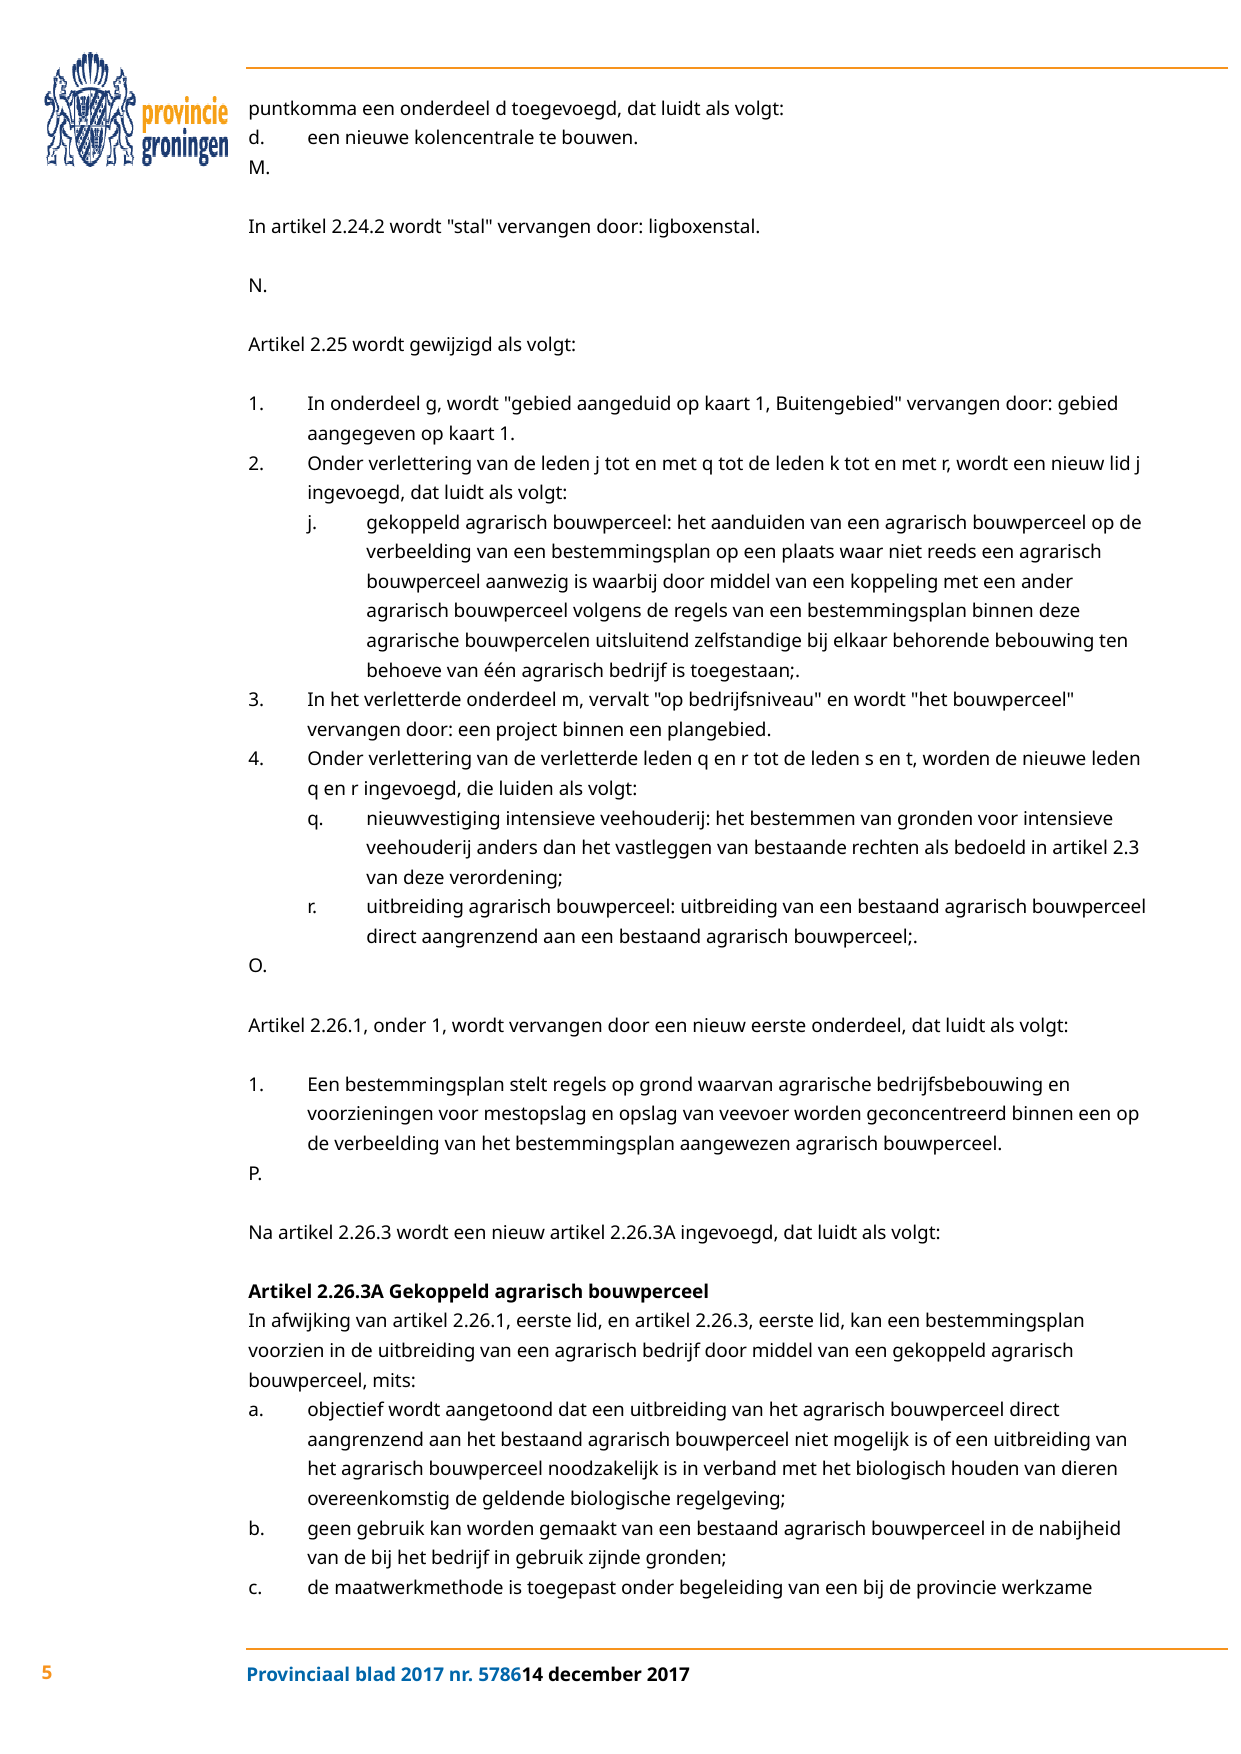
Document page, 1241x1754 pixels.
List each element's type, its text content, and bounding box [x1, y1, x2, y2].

text In afwijking van artikel 2.26.1, eerste lid, en artikel 2.26.3, eerste lid, kan een bestemmingsplan voorzien in de uitbreiding van een agrarisch bedrijf door middel van een gekoppeld agrarisch bouwperceel, mits: [248, 1308, 1152, 1393]
list Onder verlettering van de leden j tot en met q tot de leden k tot en met r, wordt een nieuw lid j ingevoegd, dat luidt als volgt: [248, 450, 1152, 505]
text P. [248, 1160, 1152, 1186]
text Artikel 2.25 wordt gewijzigd als volgt: [248, 331, 1152, 357]
list uitbreiding agrarisch bouwperceel: uitbreiding van een bestaand agrarisch bouwperceel direct aangrenzend aan een bestaand agrarisch bouwperceel;. [307, 893, 1152, 949]
list Onder verlettering van de verletterde leden q en r tot de leden s en t, worden de nieuwe leden q en r ingevoegd, die luiden als volgt: [248, 746, 1152, 801]
list gekoppeld agrarisch bouwperceel: het aanduiden van een agrarisch bouwperceel op de verbeelding van een bestemmingsplan op een plaats waar niet reeds een agrarisch bouwperceel aanwezig is waarbij door middel van een koppeling met een ander agrarisch bouwperceel volgens de regels van een bestemmingsplan binnen deze agrarische bouwpercelen uitsluitend zelfstandige bij elkaar behorende bebouwing ten behoeve van één agrarisch bedrijf is toegestaan;. [307, 509, 1152, 683]
list nieuwvestiging intensieve veehouderij: het bestemmen van gronden voor intensieve veehouderij anders dan het vastleggen van bestaande rechten als bedoeld in artikel 2.3 van deze verordening; [307, 805, 1152, 890]
list In onderdeel g, wordt "gebied aangeduid op kaart 1, Buitengebied" vervangen door: gebied aangegeven op kaart 1. [248, 391, 1152, 446]
list In het verletterde onderdeel m, vervalt "op bedrijfsniveau" en wordt "het bouwperceel" vervangen door: een project binnen een plangebied. [248, 686, 1152, 742]
text Artikel 2.26.3A Gekoppeld agrarisch bouwperceel [248, 1278, 1152, 1304]
list de maatwerkmethode is toegepast onder begeleiding van een bij de provincie werkzame [248, 1574, 1152, 1600]
text puntkomma een onderdeel d toegevoegd, dat luidt als volgt: [248, 95, 1152, 121]
text N. [248, 272, 1152, 298]
list geen gebruik kan worden gemaakt van een bestaand agrarisch bouwperceel in de nabijheid van de bij het bedrijf in gebruik zijnde gronden; [248, 1515, 1152, 1570]
text In artikel 2.24.2 wordt "stal" vervangen door: ligboxenstal. [248, 213, 1152, 239]
list objectief wordt aangetoond dat een uitbreiding van het agrarisch bouwperceel direct aangrenzend aan het bestaand agrarisch bouwperceel niet mogelijk is of een uitbreiding van het agrarisch bouwperceel noodzakelijk is in verband met het biologisch houden van dieren overeenkomstig de geldende biologische regelgeving; [248, 1396, 1152, 1511]
list een nieuwe kolencentrale te bouwen. [248, 124, 1152, 150]
text Na artikel 2.26.3 wordt een nieuw artikel 2.26.3A ingevoegd, dat luidt als volgt: [248, 1219, 1152, 1245]
list Een bestemmingsplan stelt regels op grond waarvan agrarische bedrijfsbebouwing en voorzieningen voor mestopslag en opslag van veevoer worden geconcentreerd binnen een op de verbeelding van het bestemmingsplan aangewezen agrarisch bouwperceel. [248, 1071, 1152, 1156]
picture [41, 47, 231, 172]
text Artikel 2.26.1, onder 1, wordt vervangen door een nieuw eerste onderdeel, dat luidt als volgt: [248, 1012, 1152, 1038]
text M. [248, 154, 1152, 180]
text O. [248, 953, 1152, 978]
